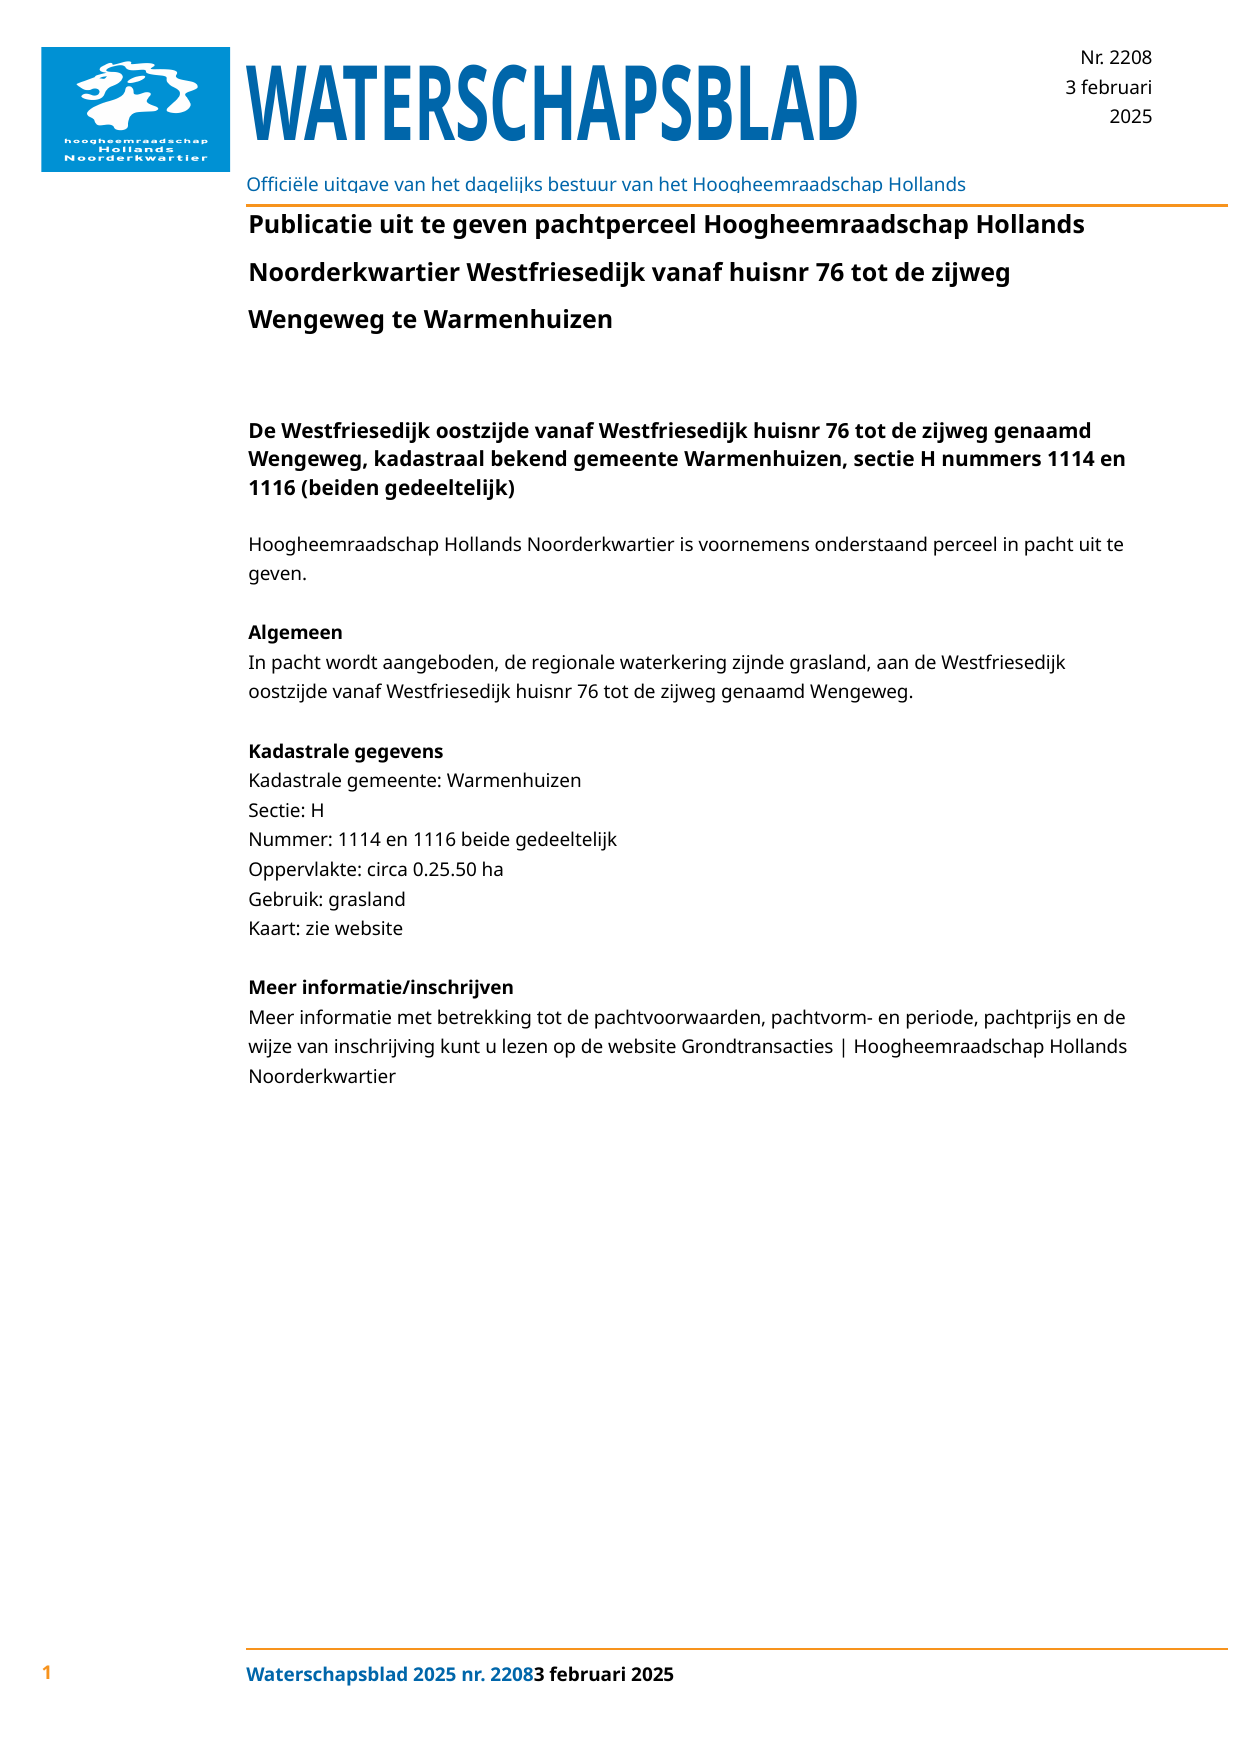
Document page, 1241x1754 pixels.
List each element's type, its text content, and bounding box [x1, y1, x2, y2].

text Nummer: 1114 en 1116 beide gedeeltelijk [248, 827, 1152, 852]
picture [118, 62, 197, 112]
text Kadastrale gemeente: Warmenhuizen [248, 767, 1152, 793]
text In pacht wordt aangeboden, de regionale waterkering zijnde grasland, aan de Westfriesedijk [248, 649, 1152, 675]
text Meer informatie/inschrijven [248, 974, 1152, 1000]
text Gebruik: grasland [248, 886, 1152, 912]
picture [88, 87, 157, 130]
text Oppervlakte: circa 0.25.50 ha [248, 856, 1152, 882]
text Algemeen [248, 619, 1152, 645]
text Kaart: zie website [248, 915, 1152, 941]
picture [78, 64, 122, 99]
text De Westfriesedijk oostzijde vanaf Westfriesedijk huisnr 76 tot de zijweg genaamd Wengeweg, kadastraal bekend gemeente Warmenhuizen, sectie H nummers 1114 en 1116 (beiden gedeeltelijk) [248, 416, 1152, 501]
text oostzijde vanaf Westfriesedijk huisnr 76 tot de zijweg genaamd Wengeweg. [248, 679, 1152, 704]
text Hoogheemraadschap Hollands Noorderkwartier is voornemens onderstaand perceel in pacht uit te geven. [248, 531, 1152, 586]
text Sectie: H [248, 797, 1152, 823]
picture [129, 76, 144, 82]
text Kadastrale gegevens [248, 738, 1152, 764]
text Meer informatie met betrekking tot de pachtvoorwaarden, pachtvorm- en periode, pachtprijs en de wijze van inschrijving kunt u lezen op de website Grondtransacties | Hoogheemraadschap Hollands Noorderkwartier [248, 1004, 1152, 1089]
text Publicatie uit te geven pachtperceel Hoogheemraadschap Hollands Noorderkwartier Westfriesedijk vanaf huisnr 76 tot de zijweg Wengeweg te Warmenhuizen [248, 207, 1152, 336]
